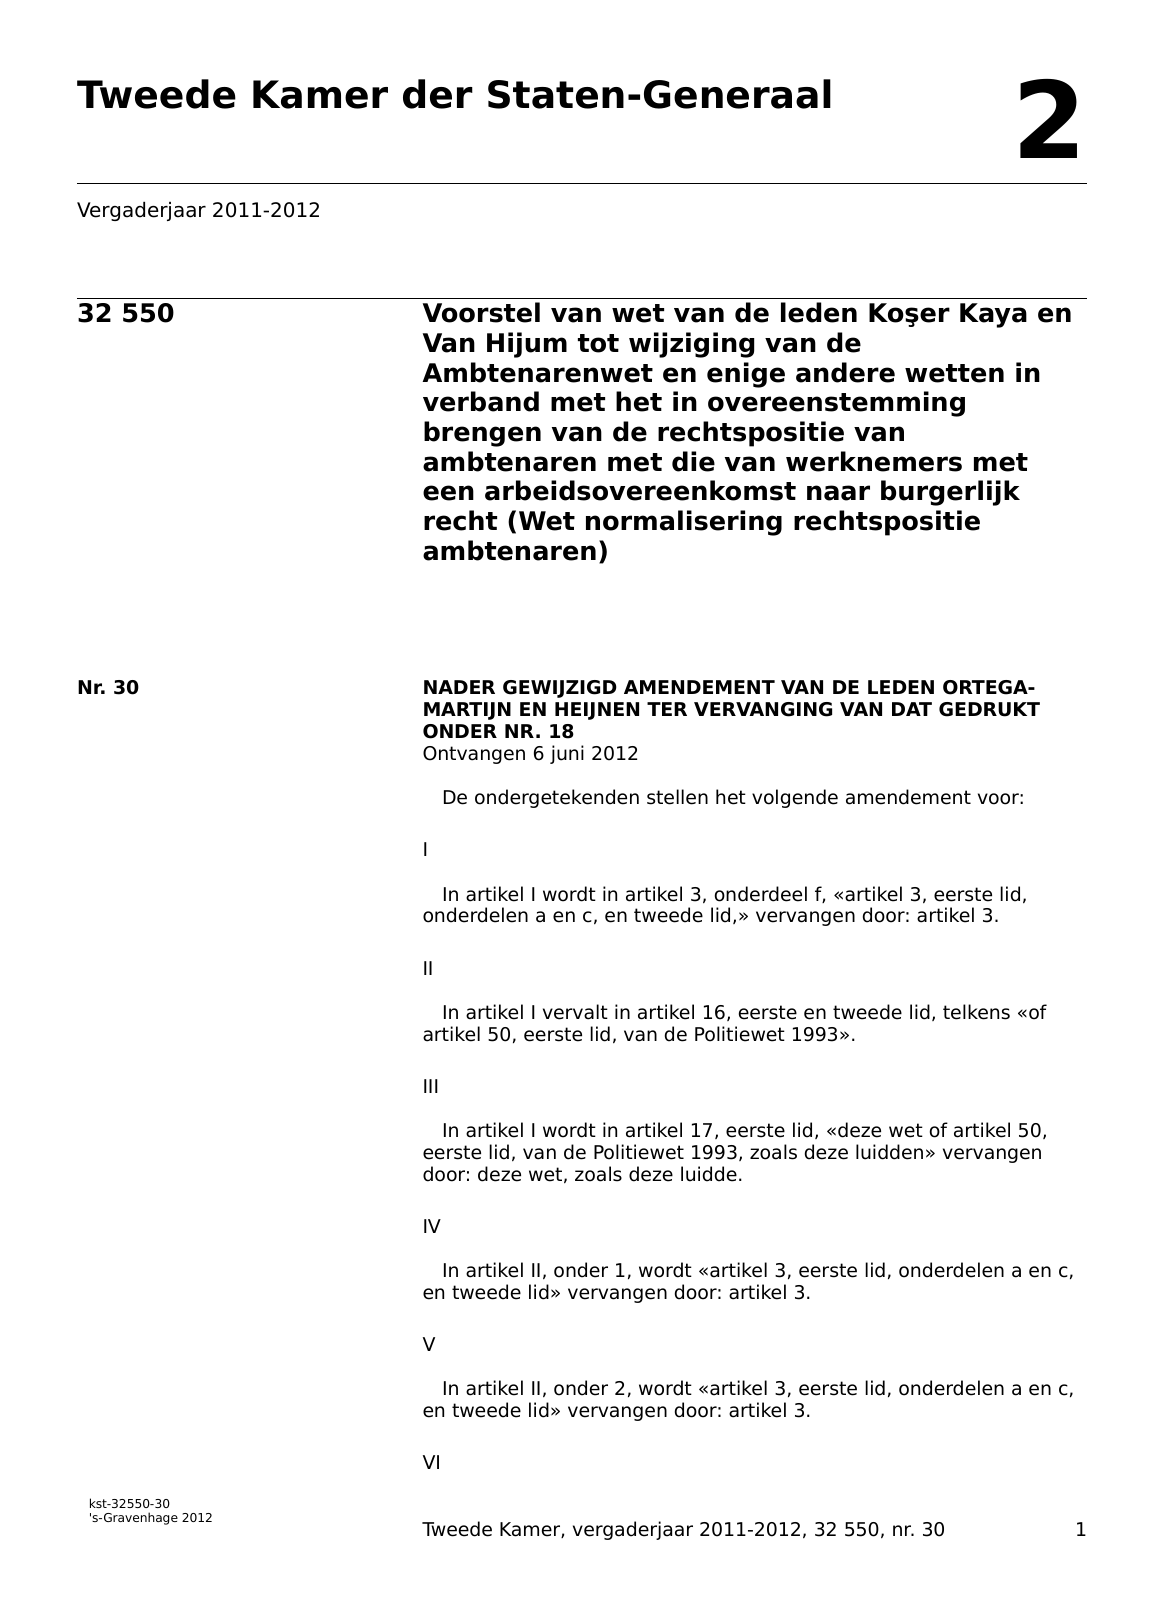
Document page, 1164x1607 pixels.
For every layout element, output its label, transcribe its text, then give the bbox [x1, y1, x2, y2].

text In artikel I wordt in artikel 3, onderdeel f, «artikel 3, eerste lid, onderdelen a en c, en tweede lid,» vervangen door: artikel 3. [422, 883, 1087, 927]
subtitle V [422, 1334, 1087, 1356]
table_header 2 [886, 59, 1087, 183]
text kst-32550-30 [88, 1497, 323, 1511]
subtitle 32 550 Voorstel van wet van de leden Koşer Kaya en Van Hijum tot wijziging van de Ambtenarenwet en enige andere wetten in verband met het in overeenstemming brengen van de rechtspositie van ambtenaren met die van werknemers met een arbeidsovereenkomst naar burgerlijk recht (Wet normalisering rechtspositie ambtenaren) [77, 299, 1087, 566]
table_cell Vergaderjaar 2011-2012 [77, 184, 1087, 298]
table_header Tweede Kamer der Staten-Generaal [77, 59, 886, 183]
subtitle II [422, 957, 1087, 979]
text De ondergetekenden stellen het volgende amendement voor: [422, 787, 1087, 809]
text Ontvangen 6 juni 2012 [422, 743, 1087, 765]
text In artikel I wordt in artikel 17, eerste lid, «deze wet of artikel 50, eerste lid, van de Politiewet 1993, zoals deze luidden» vervangen door: deze wet, zoals deze luidde. [422, 1120, 1087, 1186]
text In artikel II, onder 2, wordt «artikel 3, eerste lid, onderdelen a en c, en tweede lid» vervangen door: artikel 3. [422, 1378, 1087, 1422]
subtitle III [422, 1076, 1087, 1097]
text In artikel I vervalt in artikel 16, eerste en tweede lid, telkens «of artikel 50, eerste lid, van de Politiewet 1993». [422, 1002, 1087, 1046]
subtitle IV [422, 1216, 1087, 1238]
text In artikel II, onder 1, wordt «artikel 3, eerste lid, onderdelen a en c, en tweede lid» vervangen door: artikel 3. [422, 1260, 1087, 1304]
subtitle Nr. 30 NADER GEWIJZIGD AMENDEMENT VAN DE LEDEN ORTEGA-MARTIJN EN HEIJNEN TER VERVANGING VAN DAT GEDRUKT ONDER NR. 18 [77, 677, 1087, 743]
subtitle VI [422, 1452, 1087, 1474]
text 's-Gravenhage 2012 [88, 1511, 323, 1525]
subtitle I [422, 839, 1087, 861]
